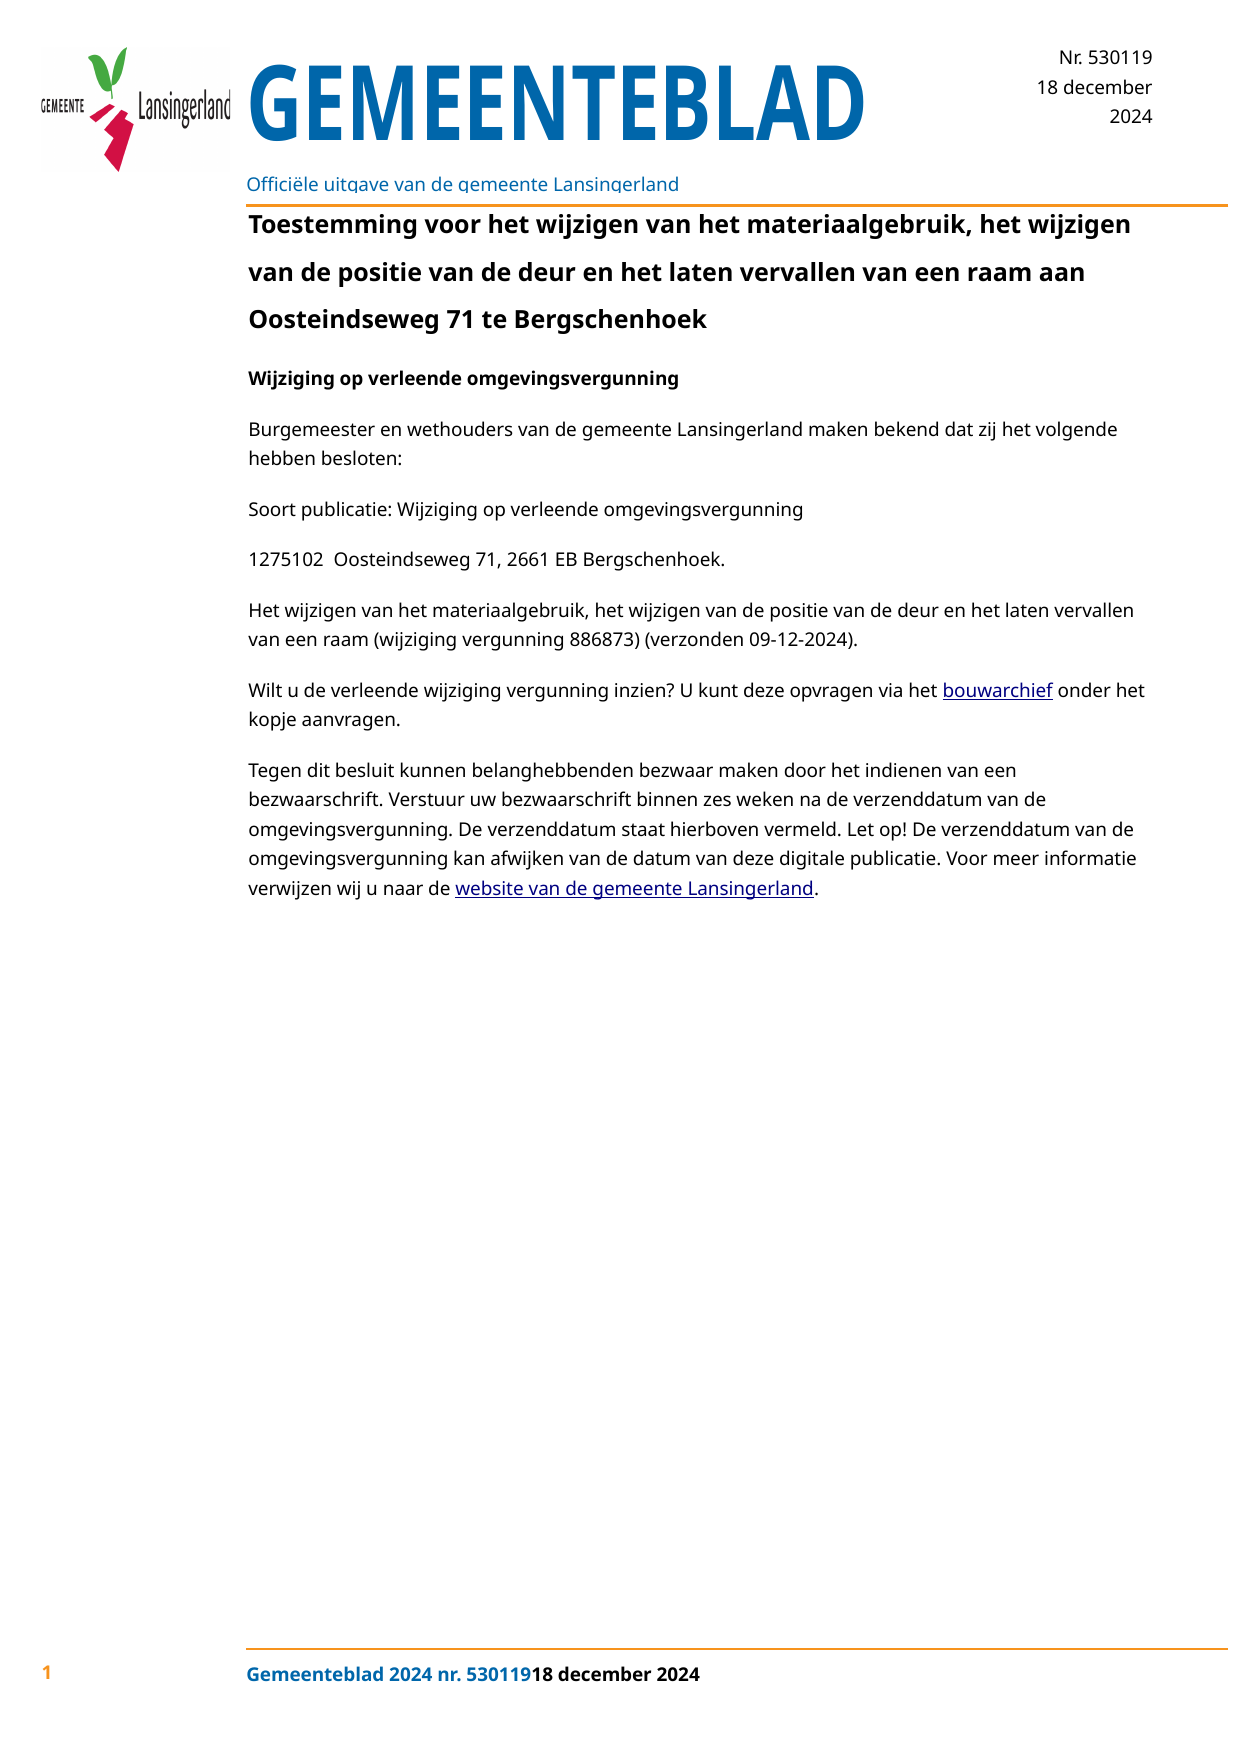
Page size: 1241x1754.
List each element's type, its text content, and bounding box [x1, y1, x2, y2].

picture [41, 47, 231, 172]
text Burgemeester en wethouders van de gemeente Lansingerland maken bekend dat zij het volgende hebben besloten: [248, 416, 1152, 471]
text 1275102 Oosteindseweg 71, 2661 EB Bergschenhoek. [248, 546, 1152, 572]
text Toestemming voor het wijzigen van het materiaalgebruik, het wijzigen van de positie van de deur en het laten vervallen van een raam aan Oosteindseweg 71 te Bergschenhoek [248, 207, 1152, 336]
text Tegen dit besluit kunnen belanghebbenden bezwaar maken door het indienen van een bezwaarschrift. Verstuur uw bezwaarschrift binnen zes weken na de verzenddatum van de omgevingsvergunning. De verzenddatum staat hierboven vermeld. Let op! De verzenddatum van de omgevingsvergunning kan afwijken van de datum van deze digitale publicatie. Voor meer informatie verwijzen wij u naar de website van de gemeente Lansingerland. [248, 757, 1152, 901]
text Soort publicatie: Wijziging op verleende omgevingsvergunning [248, 496, 1152, 522]
text Het wijzigen van het materiaalgebruik, het wijzigen van de positie van de deur en het laten vervallen van een raam (wijziging vergunning 886873) (verzonden 09-12-2024). [248, 597, 1152, 652]
text Wilt u de verleende wijziging vergunning inzien? U kunt deze opvragen via het bouwarchief onder het kopje aanvragen. [248, 677, 1152, 732]
text Wijziging op verleende omgevingsvergunning [248, 366, 1152, 391]
